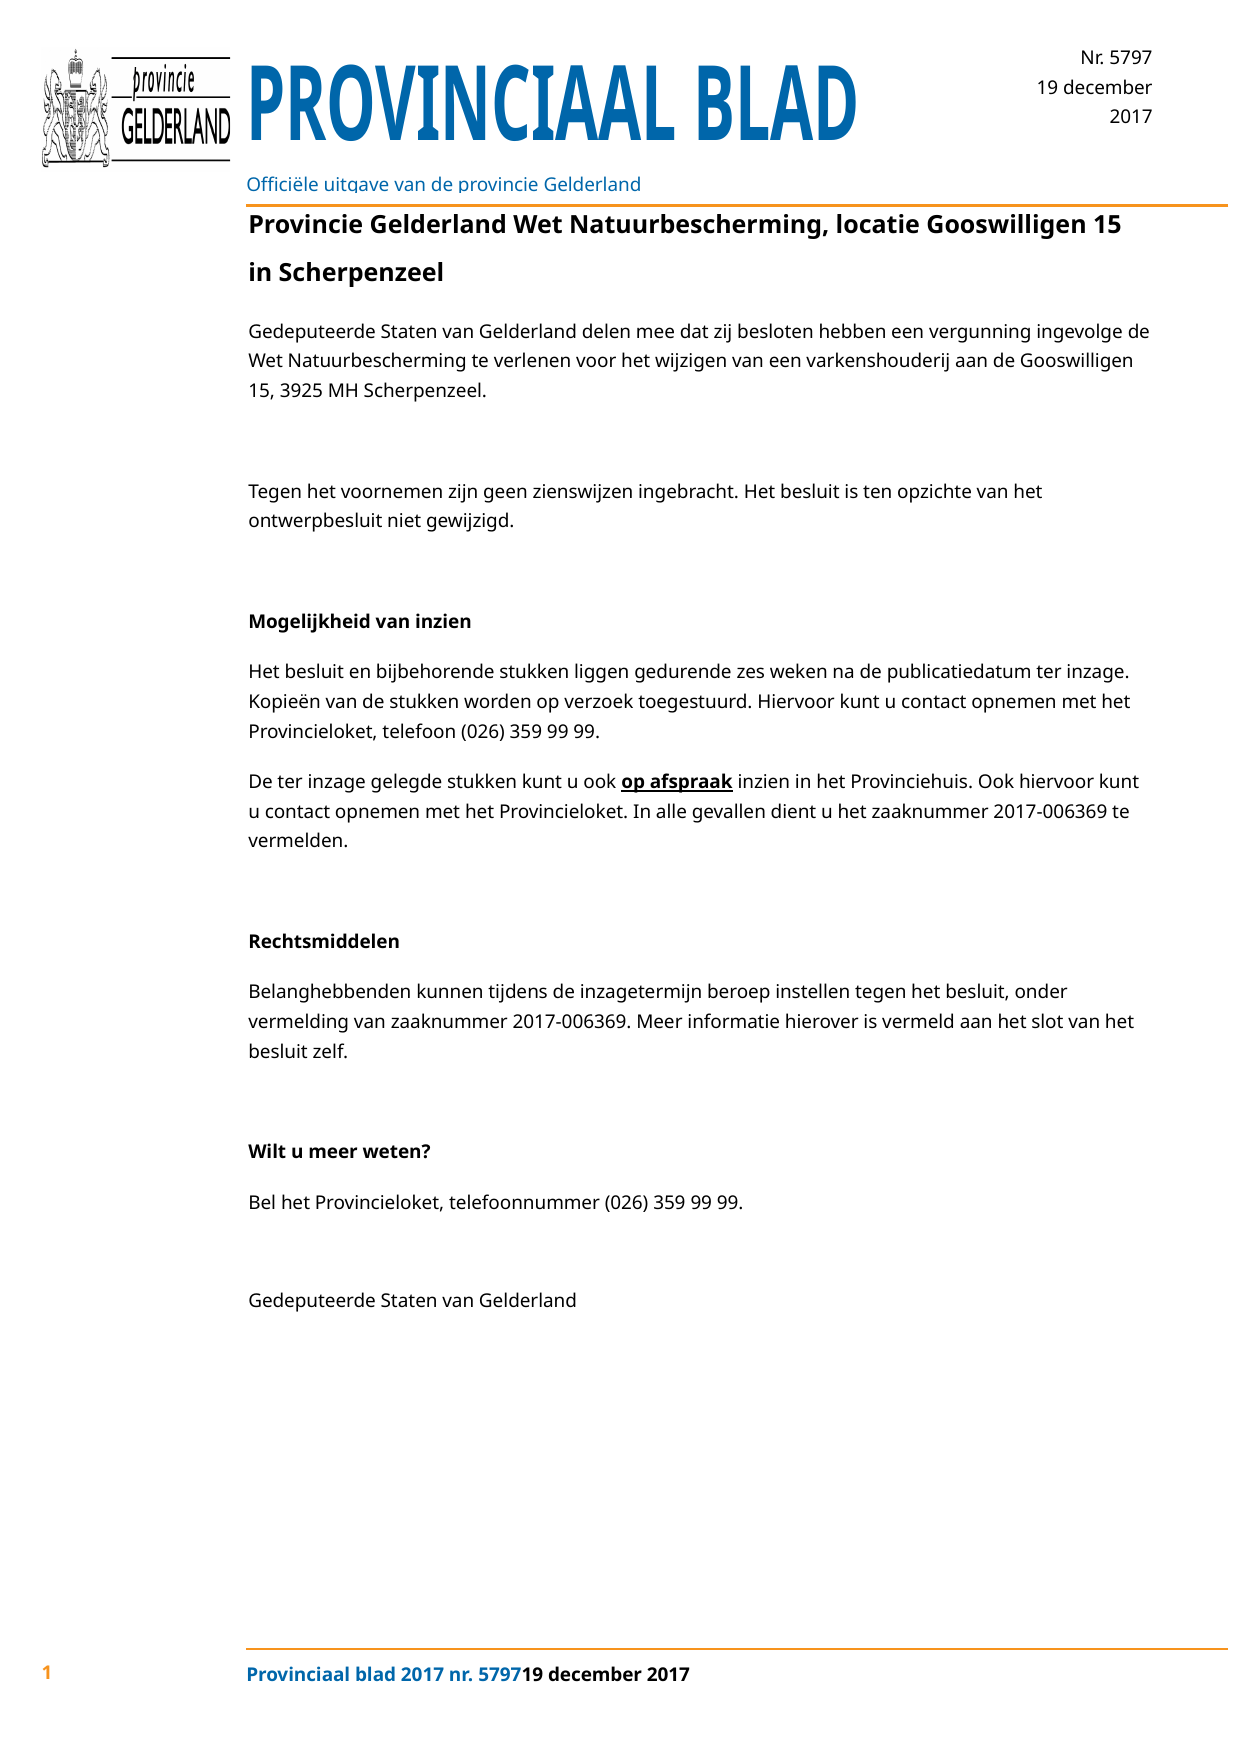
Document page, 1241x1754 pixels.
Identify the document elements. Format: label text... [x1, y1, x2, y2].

text Belanghebbenden kunnen tijdens de inzagetermijn beroep instellen tegen het besluit, onder vermelding van zaaknummer 2017-006369. Meer informatie hierover is vermeld aan het slot van het besluit zelf. [248, 979, 1152, 1064]
text Mogelijkheid van inzien [248, 608, 1152, 634]
text Gedeputeerde Staten van Gelderland [248, 1287, 1152, 1313]
text Rechtsmiddelen [248, 928, 1152, 954]
text Bel het Provincieloket, telefoonnummer (026) 359 99 99. [248, 1189, 1152, 1215]
text Provincie Gelderland Wet Natuurbescherming, locatie Gooswilligen 15 in Scherpenzeel [248, 207, 1152, 288]
picture [41, 47, 231, 172]
text De ter inzage gelegde stukken kunt u ook op afspraak inzien in het Provinciehuis. Ook hiervoor kunt u contact opnemen met het Provincieloket. In alle gevallen dient u het zaaknummer 2017-006369 te vermelden. [248, 768, 1152, 853]
text Het besluit en bijbehorende stukken liggen gedurende zes weken na de publicatiedatum ter inzage. Kopieën van de stukken worden op verzoek toegestuurd. Hiervoor kunt u contact opnemen met het Provincieloket, telefoon (026) 359 99 99. [248, 659, 1152, 744]
text Gedeputeerde Staten van Gelderland delen mee dat zij besloten hebben een vergunning ingevolge de Wet Natuurbescherming te verlenen voor het wijzigen van een varkenshouderij aan de Gooswilligen 15, 3925 MH Scherpenzeel. [248, 318, 1152, 403]
text Tegen het voornemen zijn geen zienswijzen ingebracht. Het besluit is ten opzichte van het ontwerpbesluit niet gewijzigd. [248, 478, 1152, 533]
text Wilt u meer weten? [248, 1139, 1152, 1164]
